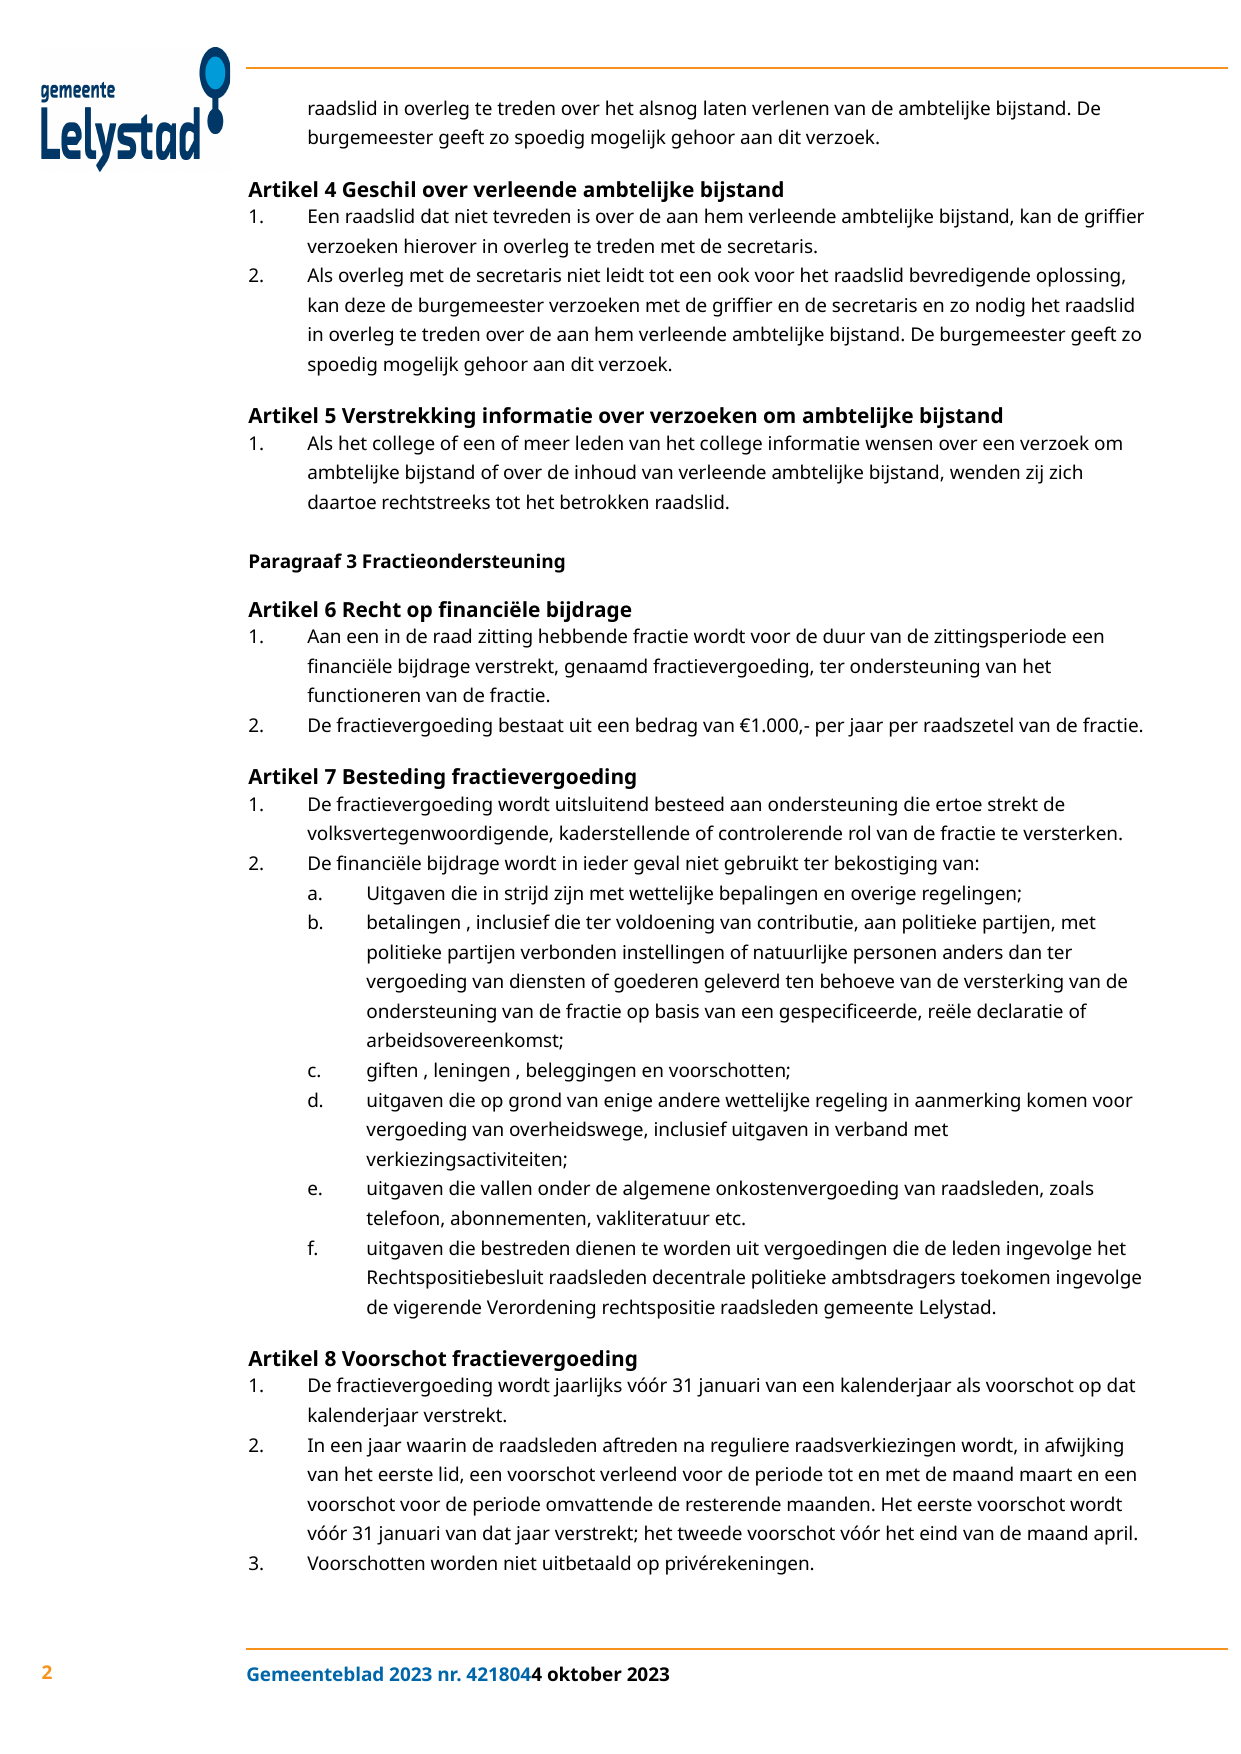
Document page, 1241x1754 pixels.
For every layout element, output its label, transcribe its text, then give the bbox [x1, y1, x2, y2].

list uitgaven die vallen onder de algemene onkostenvergoeding van raadsleden, zoals telefoon, abonnementen, vakliteratuur etc. [307, 1176, 1152, 1231]
list De financiële bijdrage wordt in ieder geval niet gebruikt ter bekostiging van: [248, 850, 1152, 876]
list betalingen , inclusief die ter voldoening van contributie, aan politieke partijen, met politieke partijen verbonden instellingen of natuurlijke personen anders dan ter vergoeding van diensten of goederen geleverd ten behoeve van de versterking van de ondersteuning van de fractie op basis van een gespecificeerde, reële declaratie of arbeidsovereenkomst; [307, 909, 1152, 1053]
text Paragraaf 3 Fractieondersteuning [248, 548, 1152, 574]
list Een raadslid dat niet tevreden is over de aan hem verleende ambtelijke bijstand, kan de griffier verzoeken hierover in overleg te treden met de secretaris. [248, 203, 1152, 258]
list Als het college of een of meer leden van het college informatie wensen over een verzoek om ambtelijke bijstand of over de inhoud van verleende ambtelijke bijstand, wenden zij zich daartoe rechtstreeks tot het betrokken raadslid. [248, 430, 1152, 515]
list giften , leningen , beleggingen en voorschotten; [307, 1057, 1152, 1083]
list Aan een in de raad zitting hebbende fractie wordt voor de duur van de zittingsperiode een financiële bijdrage verstrekt, genaamd fractievergoeding, ter ondersteuning van het functioneren van de fractie. [248, 623, 1152, 708]
text Artikel 4 Geschil over verleende ambtelijke bijstand [248, 175, 1152, 203]
text Artikel 5 Verstrekking informatie over verzoeken om ambtelijke bijstand [248, 402, 1152, 430]
list De fractievergoeding wordt jaarlijks vóór 31 januari van een kalenderjaar als voorschot op dat kalenderjaar verstrekt. [248, 1373, 1152, 1428]
list In een jaar waarin de raadsleden aftreden na reguliere raadsverkiezingen wordt, in afwijking van het eerste lid, een voorschot verleend voor de periode tot en met de maand maart en een voorschot voor de periode omvattende de resterende maanden. Het eerste voorschot wordt vóór 31 januari van dat jaar verstrekt; het tweede voorschot vóór het eind van de maand april. [248, 1432, 1152, 1546]
text Artikel 7 Besteding fractievergoeding [248, 762, 1152, 791]
list Voorschotten worden niet uitbetaald op privérekeningen. [248, 1550, 1152, 1576]
list De fractievergoeding bestaat uit een bedrag van €1.000,- per jaar per raadszetel van de fractie. [248, 712, 1152, 738]
list Uitgaven die in strijd zijn met wettelijke bepalingen en overige regelingen; [307, 880, 1152, 905]
list uitgaven die bestreden dienen te worden uit vergoedingen die de leden ingevolge het Rechtspositiebesluit raadsleden decentrale politieke ambtsdragers toekomen ingevolge de vigerende Verordening rechtspositie raadsleden gemeente Lelystad. [307, 1235, 1152, 1319]
list raadslid in overleg te treden over het alsnog laten verlenen van de ambtelijke bijstand. De burgemeester geeft zo spoedig mogelijk gehoor aan dit verzoek. [248, 95, 1152, 150]
list uitgaven die op grond van enige andere wettelijke regeling in aanmerking komen voor vergoeding van overheidswege, inclusief uitgaven in verband met verkiezingsactiviteiten; [307, 1087, 1152, 1172]
picture [41, 47, 231, 172]
text Artikel 6 Recht op financiële bijdrage [248, 595, 1152, 623]
list De fractievergoeding wordt uitsluitend besteed aan ondersteuning die ertoe strekt de volksvertegenwoordigende, kaderstellende of controlerende rol van de fractie te versterken. [248, 791, 1152, 846]
list Als overleg met de secretaris niet leidt tot een ook voor het raadslid bevredigende oplossing, kan deze de burgemeester verzoeken met de griffier en de secretaris en zo nodig het raadslid in overleg te treden over de aan hem verleende ambtelijke bijstand. De burgemeester geeft zo spoedig mogelijk gehoor aan dit verzoek. [248, 262, 1152, 377]
text Artikel 8 Voorschot fractievergoeding [248, 1344, 1152, 1373]
